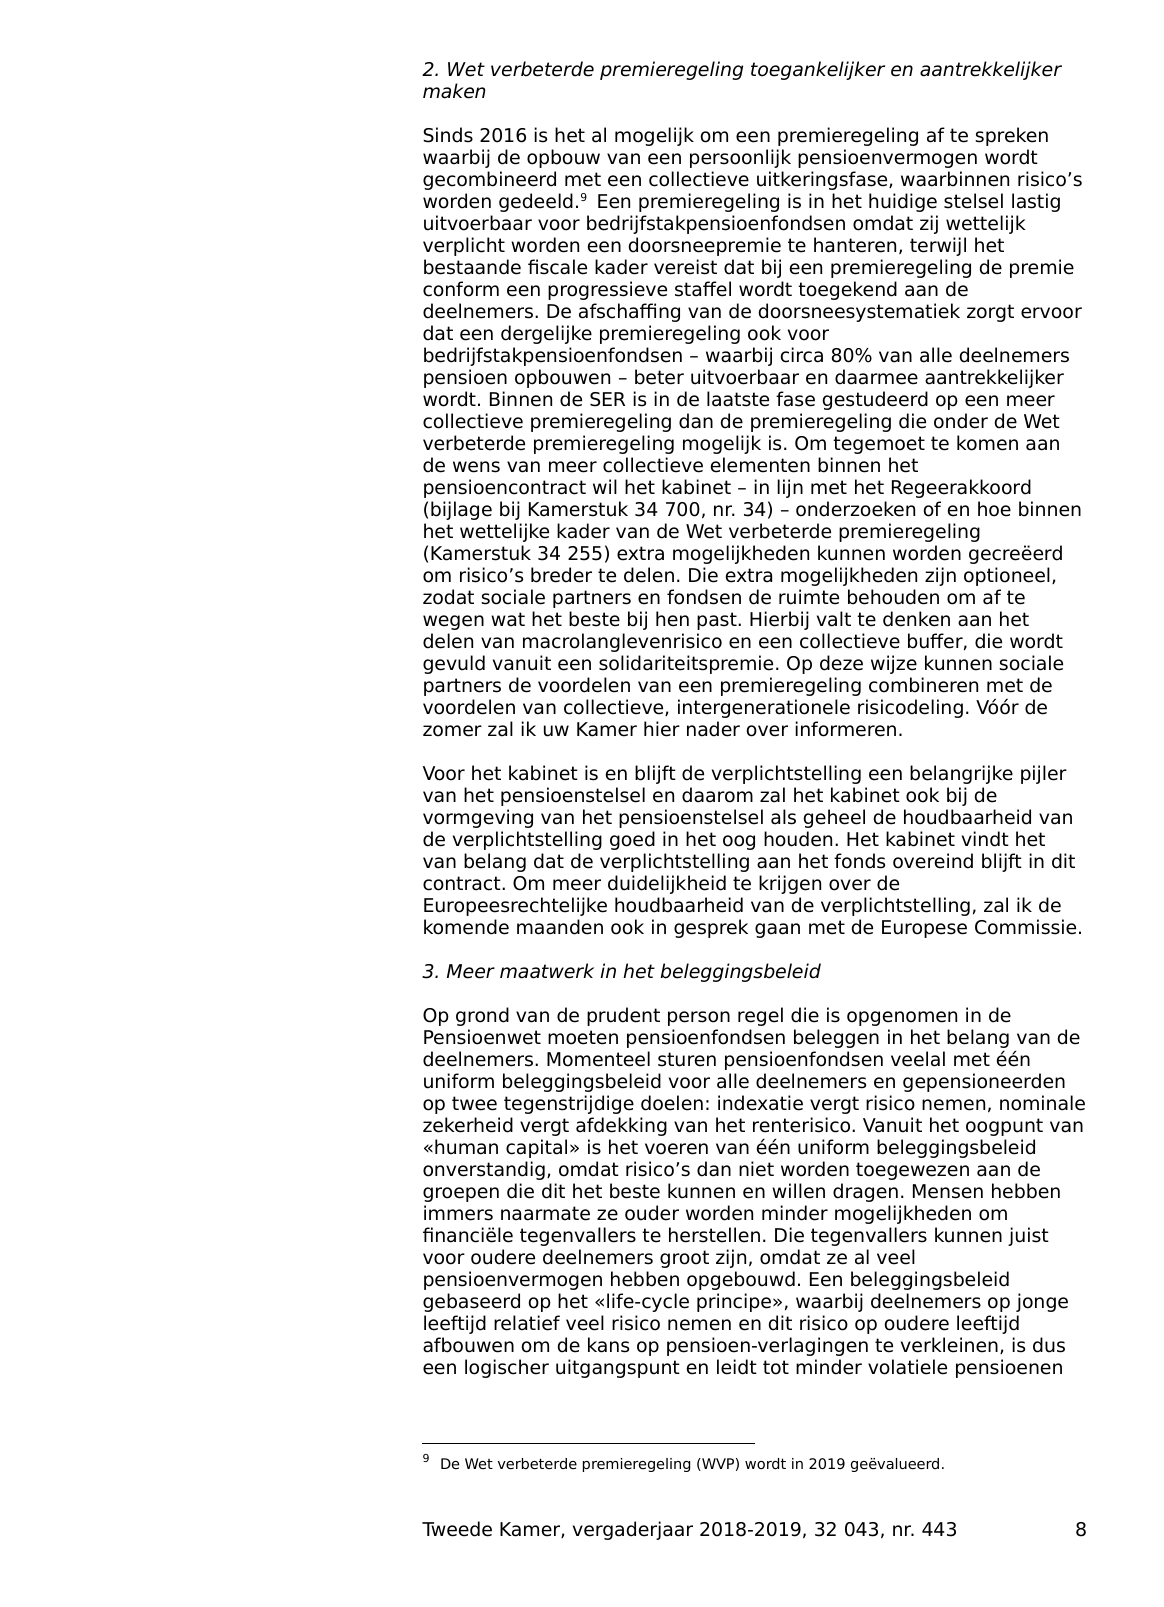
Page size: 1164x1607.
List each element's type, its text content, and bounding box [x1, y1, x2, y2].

subtitle 2. Wet verbeterde premieregeling toegankelijker en aantrekkelijker maken [422, 59, 1087, 103]
text Sinds 2016 is het al mogelijk om een premieregeling af te spreken waarbij de opbouw van een persoonlijk pensioenvermogen wordt gecombineerd met een collectieve uitkeringsfase, waarbinnen risico’s worden gedeeld. Een premieregeling is in het huidige stelsel lastig uitvoerbaar voor bedrijfstakpensioenfondsen omdat zij wettelijk verplicht worden een doorsneepremie te hanteren, terwijl het bestaande fiscale kader vereist dat bij een premieregeling de premie conform een progressieve staffel wordt toegekend aan de deelnemers. De afschaffing van de doorsneesystematiek zorgt ervoor dat een dergelijke premieregeling ook voor bedrijfstakpensioenfondsen – waarbij circa 80% van alle deelnemers pensioen opbouwen – beter uitvoerbaar en daarmee aantrekkelijker wordt. Binnen de SER is in de laatste fase gestudeerd op een meer collectieve premieregeling dan de premieregeling die onder de Wet verbeterde premieregeling mogelijk is. Om tegemoet te komen aan de wens van meer collectieve elementen binnen het pensioencontract wil het kabinet – in lijn met het Regeerakkoord (bijlage bij Kamerstuk 34 700, nr. 34) – onderzoeken of en hoe binnen het wettelijke kader van de Wet verbeterde premieregeling (Kamerstuk 34 255) extra mogelijkheden kunnen worden gecreëerd om risico’s breder te delen. Die extra mogelijkheden zijn optioneel, zodat sociale partners en fondsen de ruimte behouden om af te wegen wat het beste bij hen past. Hierbij valt te denken aan het delen van macrolanglevenrisico en een collectieve buffer, die wordt gevuld vanuit een solidariteitspremie. Op deze wijze kunnen sociale partners de voordelen van een premieregeling combineren met de voordelen van collectieve, intergenerationele risicodeling. Vóór de zomer zal ik uw Kamer hier nader over informeren. [422, 125, 1087, 741]
subtitle 3. Meer maatwerk in het beleggingsbeleid [422, 961, 1087, 983]
text De Wet verbeterde premieregeling (WVP) wordt in 2019 geëvalueerd. [422, 1452, 1087, 1474]
text Voor het kabinet is en blijft de verplichtstelling een belangrijke pijler van het pensioenstelsel en daarom zal het kabinet ook bij de vormgeving van het pensioenstelsel als geheel de houdbaarheid van de verplichtstelling goed in het oog houden. Het kabinet vindt het van belang dat de verplichtstelling aan het fonds overeind blijft in dit contract. Om meer duidelijkheid te krijgen over de Europeesrechtelijke houdbaarheid van de verplichtstelling, zal ik de komende maanden ook in gesprek gaan met de Europese Commissie. [422, 763, 1087, 939]
text Op grond van de prudent person regel die is opgenomen in de Pensioenwet moeten pensioenfondsen beleggen in het belang van de deelnemers. Momenteel sturen pensioenfondsen veelal met één uniform beleggingsbeleid voor alle deelnemers en gepensioneerden op twee tegenstrijdige doelen: indexatie vergt risico nemen, nominale zekerheid vergt afdekking van het renterisico. Vanuit het oogpunt van «human capital» is het voeren van één uniform beleggingsbeleid onverstandig, omdat risico’s dan niet worden toegewezen aan de groepen die dit het beste kunnen en willen dragen. Mensen hebben immers naarmate ze ouder worden minder mogelijkheden om financiële tegenvallers te herstellen. Die tegenvallers kunnen juist voor oudere deelnemers groot zijn, omdat ze al veel pensioenvermogen hebben opgebouwd. Een beleggingsbeleid gebaseerd op het «life-cycle principe», waarbij deelnemers op jonge leeftijd relatief veel risico nemen en dit risico op oudere leeftijd afbouwen om de kans op pensioen-verlagingen te verkleinen, is dus een logischer uitgangspunt en leidt tot minder volatiele pensioenen [422, 1005, 1087, 1379]
